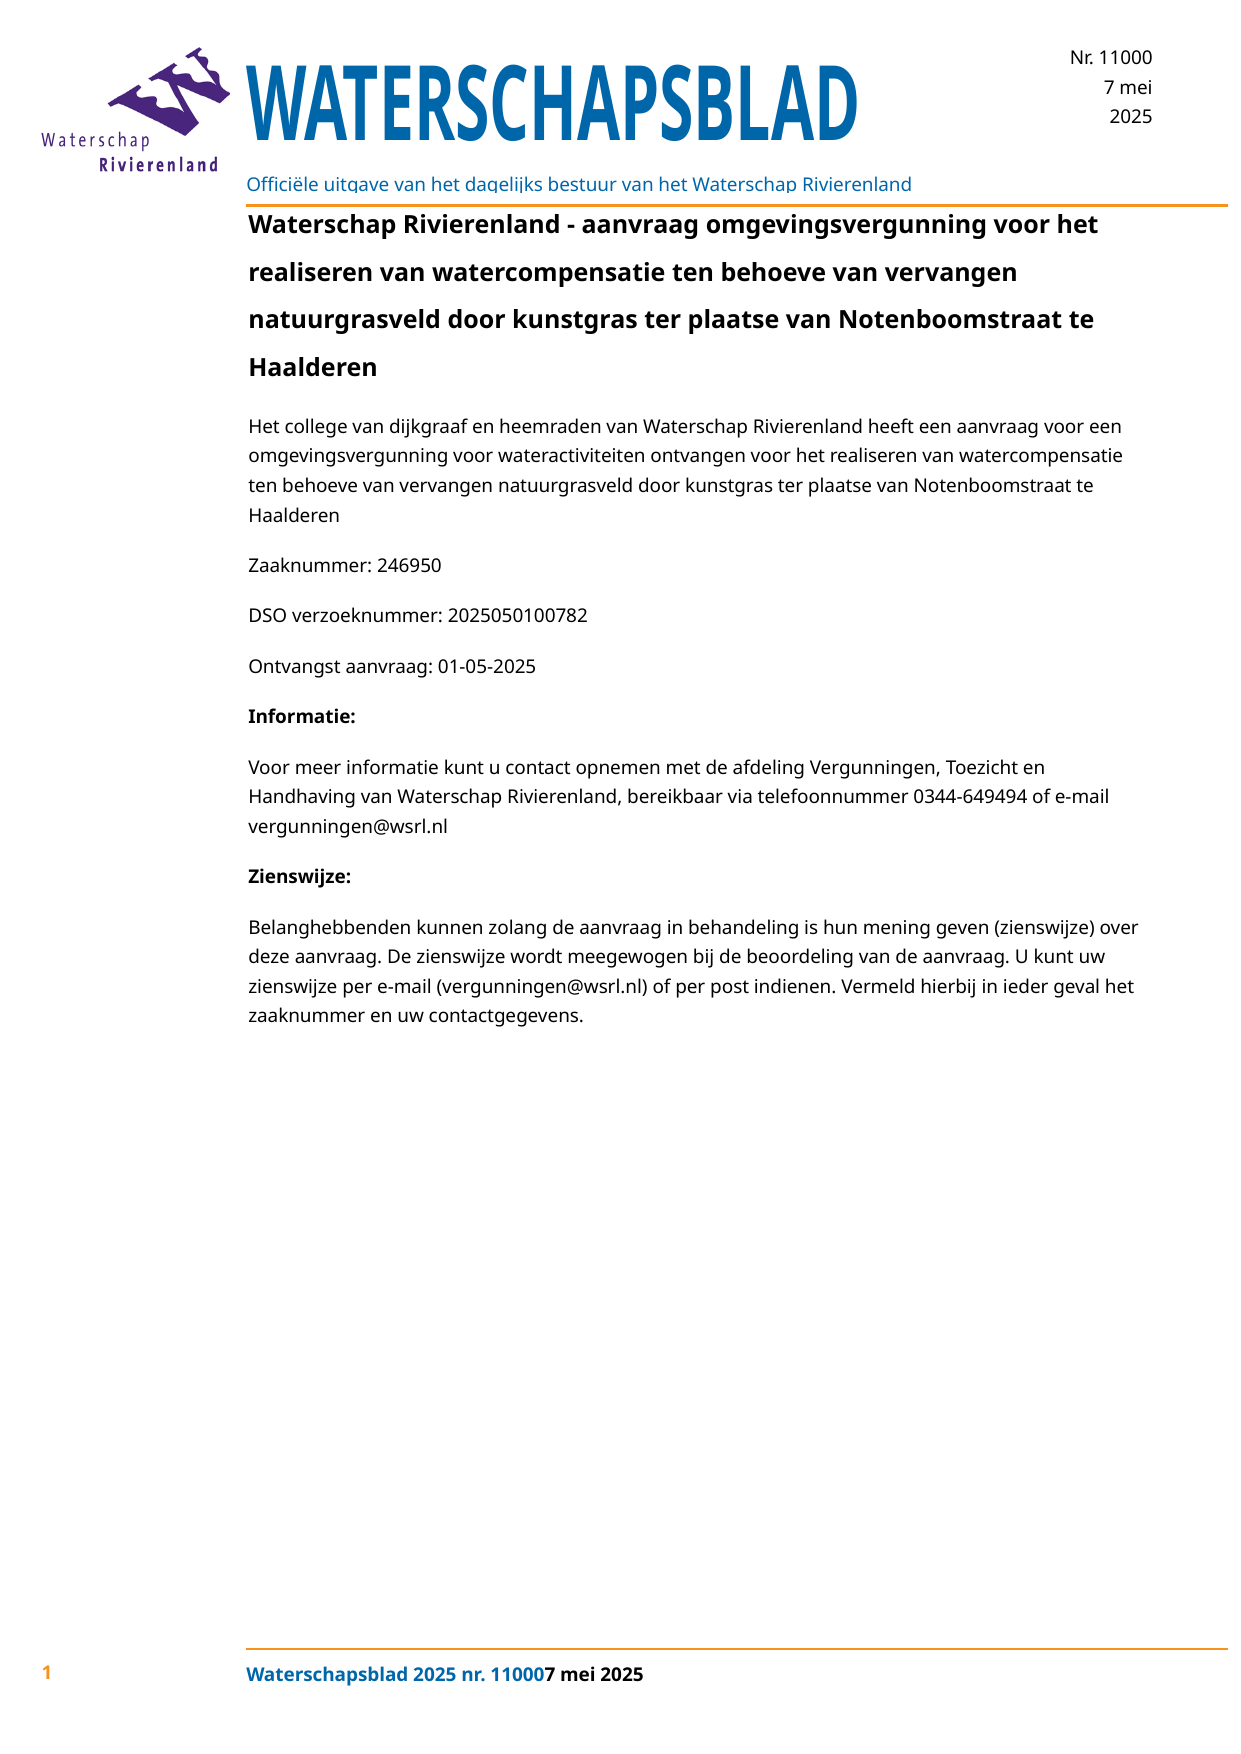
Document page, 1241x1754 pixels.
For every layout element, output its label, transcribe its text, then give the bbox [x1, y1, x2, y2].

text Voor meer informatie kunt u contact opnemen met de afdeling Vergunningen, Toezicht en Handhaving van Waterschap Rivierenland, bereikbaar via telefoonnummer 0344-649494 of e-mail vergunningen@wsrl.nl [248, 754, 1152, 839]
text Informatie: [248, 703, 1152, 729]
text Het college van dijkgraaf en heemraden van Waterschap Rivierenland heeft een aanvraag voor een omgevingsvergunning voor wateractiviteiten ontvangen voor het realiseren van watercompensatie ten behoeve van vervangen natuurgrasveld door kunstgras ter plaatse van Notenboomstraat te Haalderen [248, 413, 1152, 528]
text Zienswijze: [248, 863, 1152, 889]
text Belanghebbenden kunnen zolang de aanvraag in behandeling is hun mening geven (zienswijze) over deze aanvraag. De zienswijze wordt meegewogen bij de beoordeling van de aanvraag. U kunt uw zienswijze per e-mail (vergunningen@wsrl.nl) of per post indienen. Vermeld hierbij in ieder geval het zaaknummer en uw contactgegevens. [248, 914, 1152, 1028]
picture [41, 47, 231, 172]
text DSO verzoeknummer: 2025050100782 [248, 603, 1152, 628]
text Waterschap Rivierenland - aanvraag omgevingsvergunning voor het realiseren van watercompensatie ten behoeve van vervangen natuurgrasveld door kunstgras ter plaatse van Notenboomstraat te Haalderen [248, 207, 1152, 384]
text Ontvangst aanvraag: 01-05-2025 [248, 653, 1152, 679]
text Zaaknummer: 246950 [248, 552, 1152, 578]
